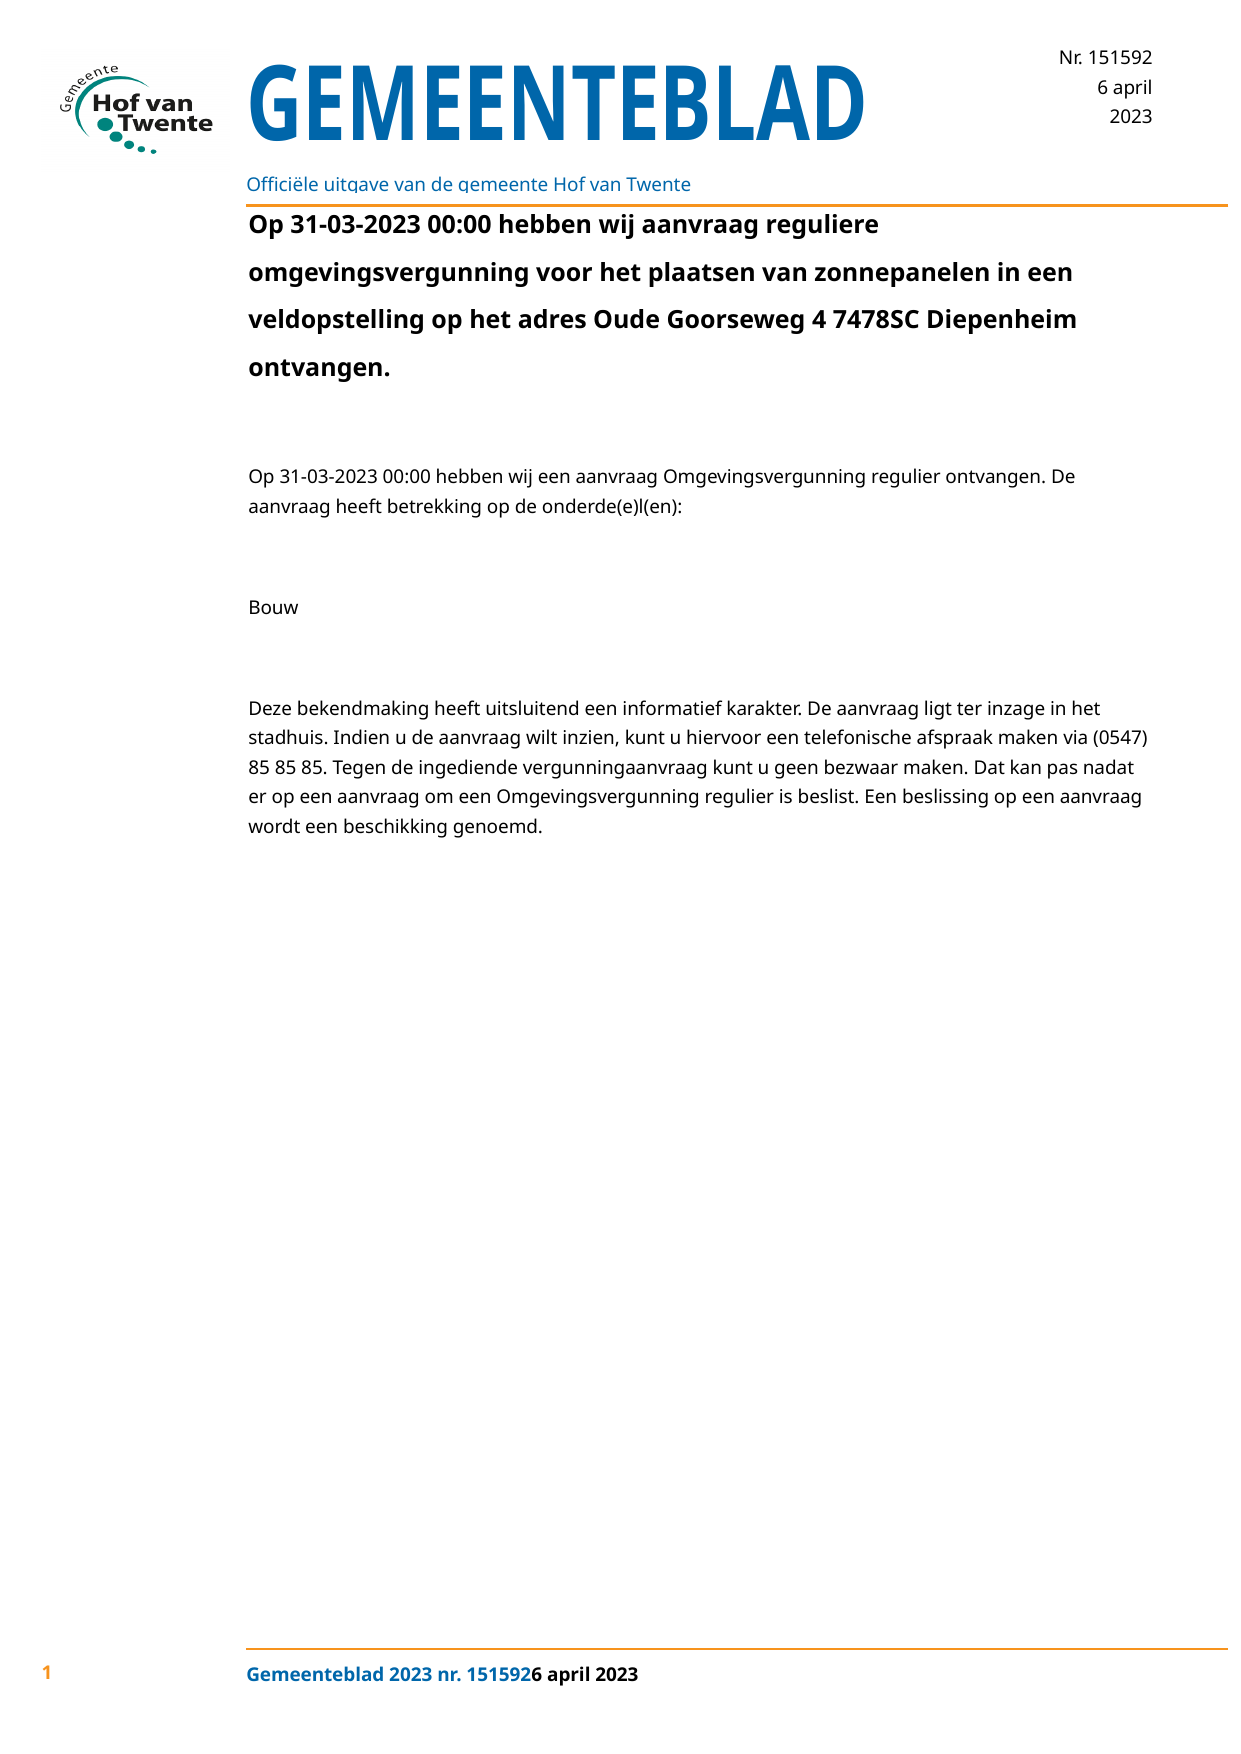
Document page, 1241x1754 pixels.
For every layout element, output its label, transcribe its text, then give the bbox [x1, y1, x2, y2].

picture [41, 47, 231, 172]
text Bouw [248, 594, 1152, 620]
text Op 31-03-2023 00:00 hebben wij aanvraag reguliere omgevingsvergunning voor het plaatsen van zonnepanelen in een veldopstelling op het adres Oude Goorseweg 4 7478SC Diepenheim ontvangen. [248, 207, 1152, 384]
text Op 31-03-2023 00:00 hebben wij een aanvraag Omgevingsvergunning regulier ontvangen. De aanvraag heeft betrekking op de onderde(e)l(en): [248, 463, 1152, 519]
text Deze bekendmaking heeft uitsluitend een informatief karakter. De aanvraag ligt ter inzage in het stadhuis. Indien u de aanvraag wilt inzien, kunt u hiervoor een telefonische afspraak maken via (0547) 85 85 85. Tegen de ingediende vergunningaanvraag kunt u geen bezwaar maken. Dat kan pas nadat er op een aanvraag om een Omgevingsvergunning regulier is beslist. Een beslissing op een aanvraag wordt een beschikking genoemd. [248, 695, 1152, 839]
